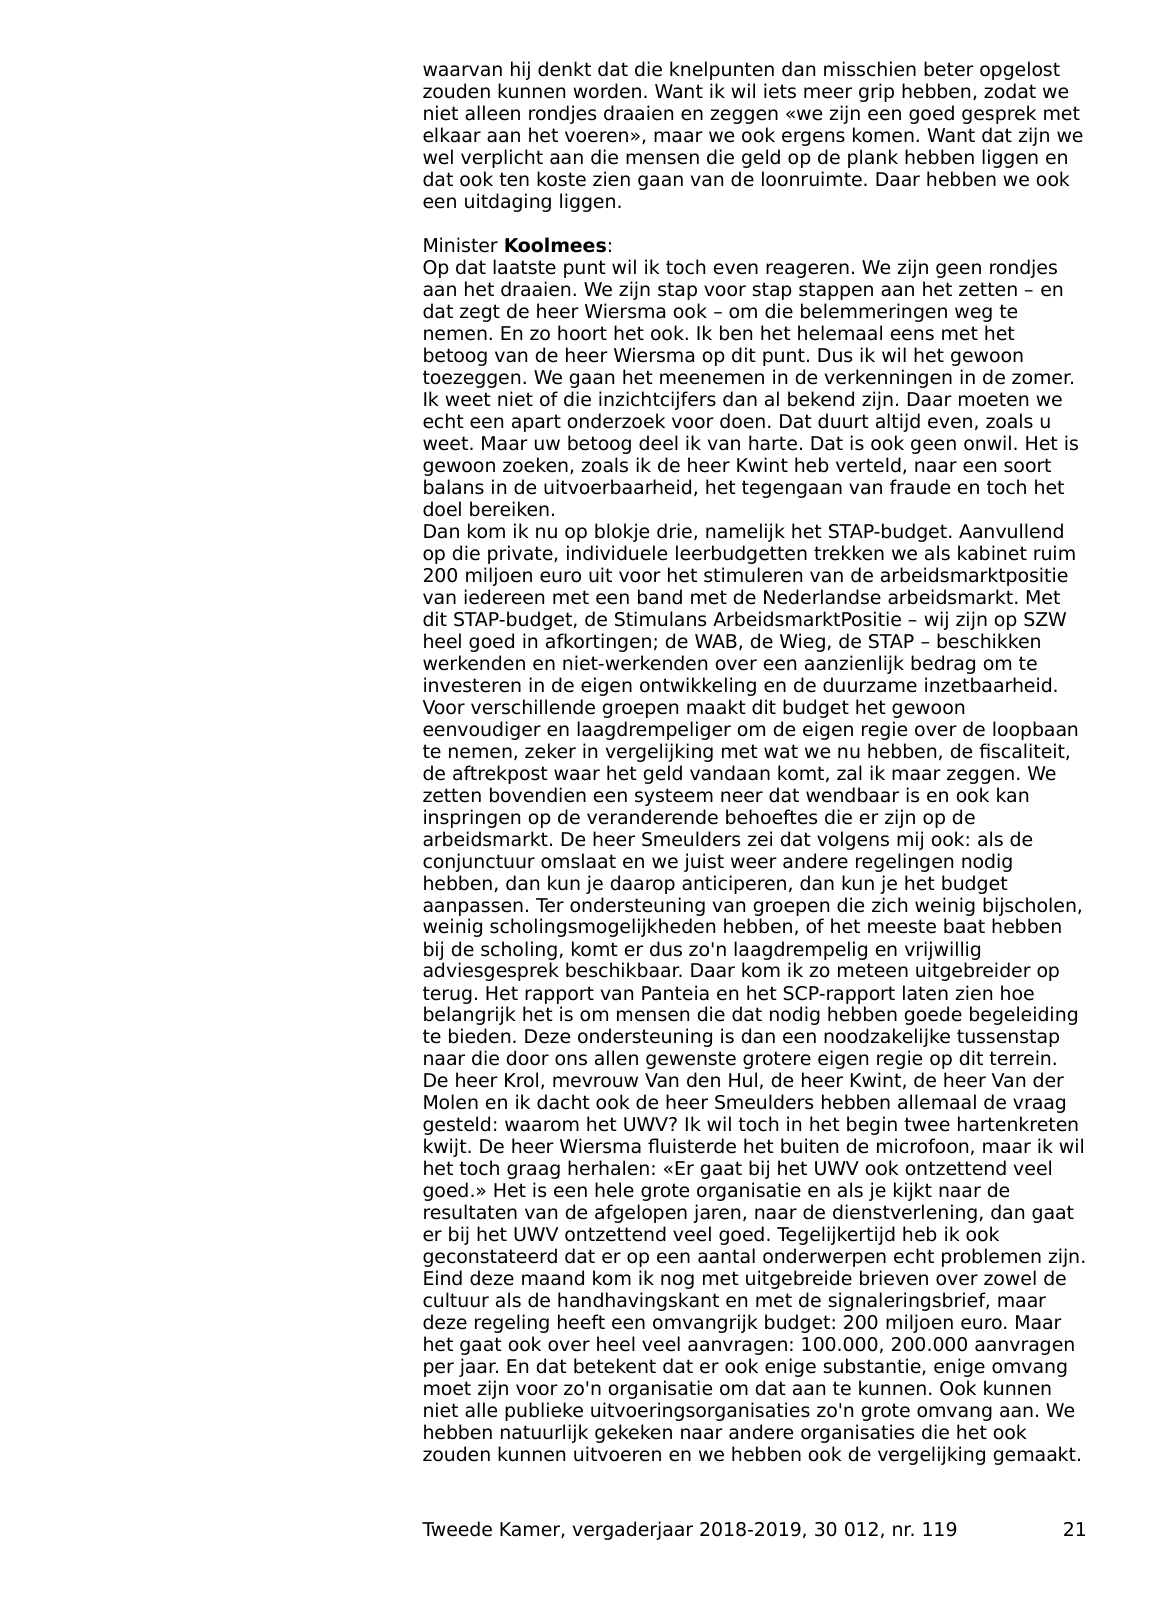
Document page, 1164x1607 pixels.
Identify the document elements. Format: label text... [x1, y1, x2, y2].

text Op dat laatste punt wil ik toch even reageren. We zijn geen rondjes aan het draaien. We zijn stap voor stap stappen aan het zetten – en dat zegt de heer Wiersma ook – om die belemmeringen weg te nemen. En zo hoort het ook. Ik ben het helemaal eens met het betoog van de heer Wiersma op dit punt. Dus ik wil het gewoon toezeggen. We gaan het meenemen in de verkenningen in de zomer. Ik weet niet of die inzichtcijfers dan al bekend zijn. Daar moeten we echt een apart onderzoek voor doen. Dat duurt altijd even, zoals u weet. Maar uw betoog deel ik van harte. Dat is ook geen onwil. Het is gewoon zoeken, zoals ik de heer Kwint heb verteld, naar een soort balans in de uitvoerbaarheid, het tegengaan van fraude en toch het doel bereiken. [422, 257, 1087, 521]
text waarvan hij denkt dat die knelpunten dan misschien beter opgelost zouden kunnen worden. Want ik wil iets meer grip hebben, zodat we niet alleen rondjes draaien en zeggen «we zijn een goed gesprek met elkaar aan het voeren», maar we ook ergens komen. Want dat zijn we wel verplicht aan die mensen die geld op de plank hebben liggen en dat ook ten koste zien gaan van de loonruimte. Daar hebben we ook een uitdaging liggen. [422, 59, 1087, 213]
text De heer Krol, mevrouw Van den Hul, de heer Kwint, de heer Van der Molen en ik dacht ook de heer Smeulders hebben allemaal de vraag gesteld: waarom het UWV? Ik wil toch in het begin twee hartenkreten kwijt. De heer Wiersma fluisterde het buiten de microfoon, maar ik wil het toch graag herhalen: «Er gaat bij het UWV ook ontzettend veel goed.» Het is een hele grote organisatie en als je kijkt naar de resultaten van de afgelopen jaren, naar de dienstverlening, dan gaat er bij het UWV ontzettend veel goed. Tegelijkertijd heb ik ook geconstateerd dat er op een aantal onderwerpen echt problemen zijn. Eind deze maand kom ik nog met uitgebreide brieven over zowel de cultuur als de handhavingskant en met de signaleringsbrief, maar deze regeling heeft een omvangrijk budget: 200 miljoen euro. Maar het gaat ook over heel veel aanvragen: 100.000, 200.000 aanvragen per jaar. En dat betekent dat er ook enige substantie, enige omvang moet zijn voor zo'n organisatie om dat aan te kunnen. Ook kunnen niet alle publieke uitvoeringsorganisaties zo'n grote omvang aan. We hebben natuurlijk gekeken naar andere organisaties die het ook zouden kunnen uitvoeren en we hebben ook de vergelijking gemaakt. [422, 1070, 1087, 1466]
text Dan kom ik nu op blokje drie, namelijk het STAP-budget. Aanvullend op die private, individuele leerbudgetten trekken we als kabinet ruim 200 miljoen euro uit voor het stimuleren van de arbeidsmarktpositie van iedereen met een band met de Nederlandse arbeidsmarkt. Met dit STAP-budget, de Stimulans ArbeidsmarktPositie – wij zijn op SZW heel goed in afkortingen; de WAB, de Wieg, de STAP – beschikken werkenden en niet-werkenden over een aanzienlijk bedrag om te investeren in de eigen ontwikkeling en de duurzame inzetbaarheid. Voor verschillende groepen maakt dit budget het gewoon eenvoudiger en laagdrempeliger om de eigen regie over de loopbaan te nemen, zeker in vergelijking met wat we nu hebben, de fiscaliteit, de aftrekpost waar het geld vandaan komt, zal ik maar zeggen. We zetten bovendien een systeem neer dat wendbaar is en ook kan inspringen op de veranderende behoeftes die er zijn op de arbeidsmarkt. De heer Smeulders zei dat volgens mij ook: als de conjunctuur omslaat en we juist weer andere regelingen nodig hebben, dan kun je daarop anticiperen, dan kun je het budget aanpassen. Ter ondersteuning van groepen die zich weinig bijscholen, weinig scholingsmogelijkheden hebben, of het meeste baat hebben bij de scholing, komt er dus zo'n laagdrempelig en vrijwillig adviesgesprek beschikbaar. Daar kom ik zo meteen uitgebreider op terug. Het rapport van Panteia en het SCP-rapport laten zien hoe belangrijk het is om mensen die dat nodig hebben goede begeleiding te bieden. Deze ondersteuning is dan een noodzakelijke tussenstap naar die door ons allen gewenste grotere eigen regie op dit terrein. [422, 521, 1087, 1070]
text Minister Koolmees: [422, 235, 1087, 257]
